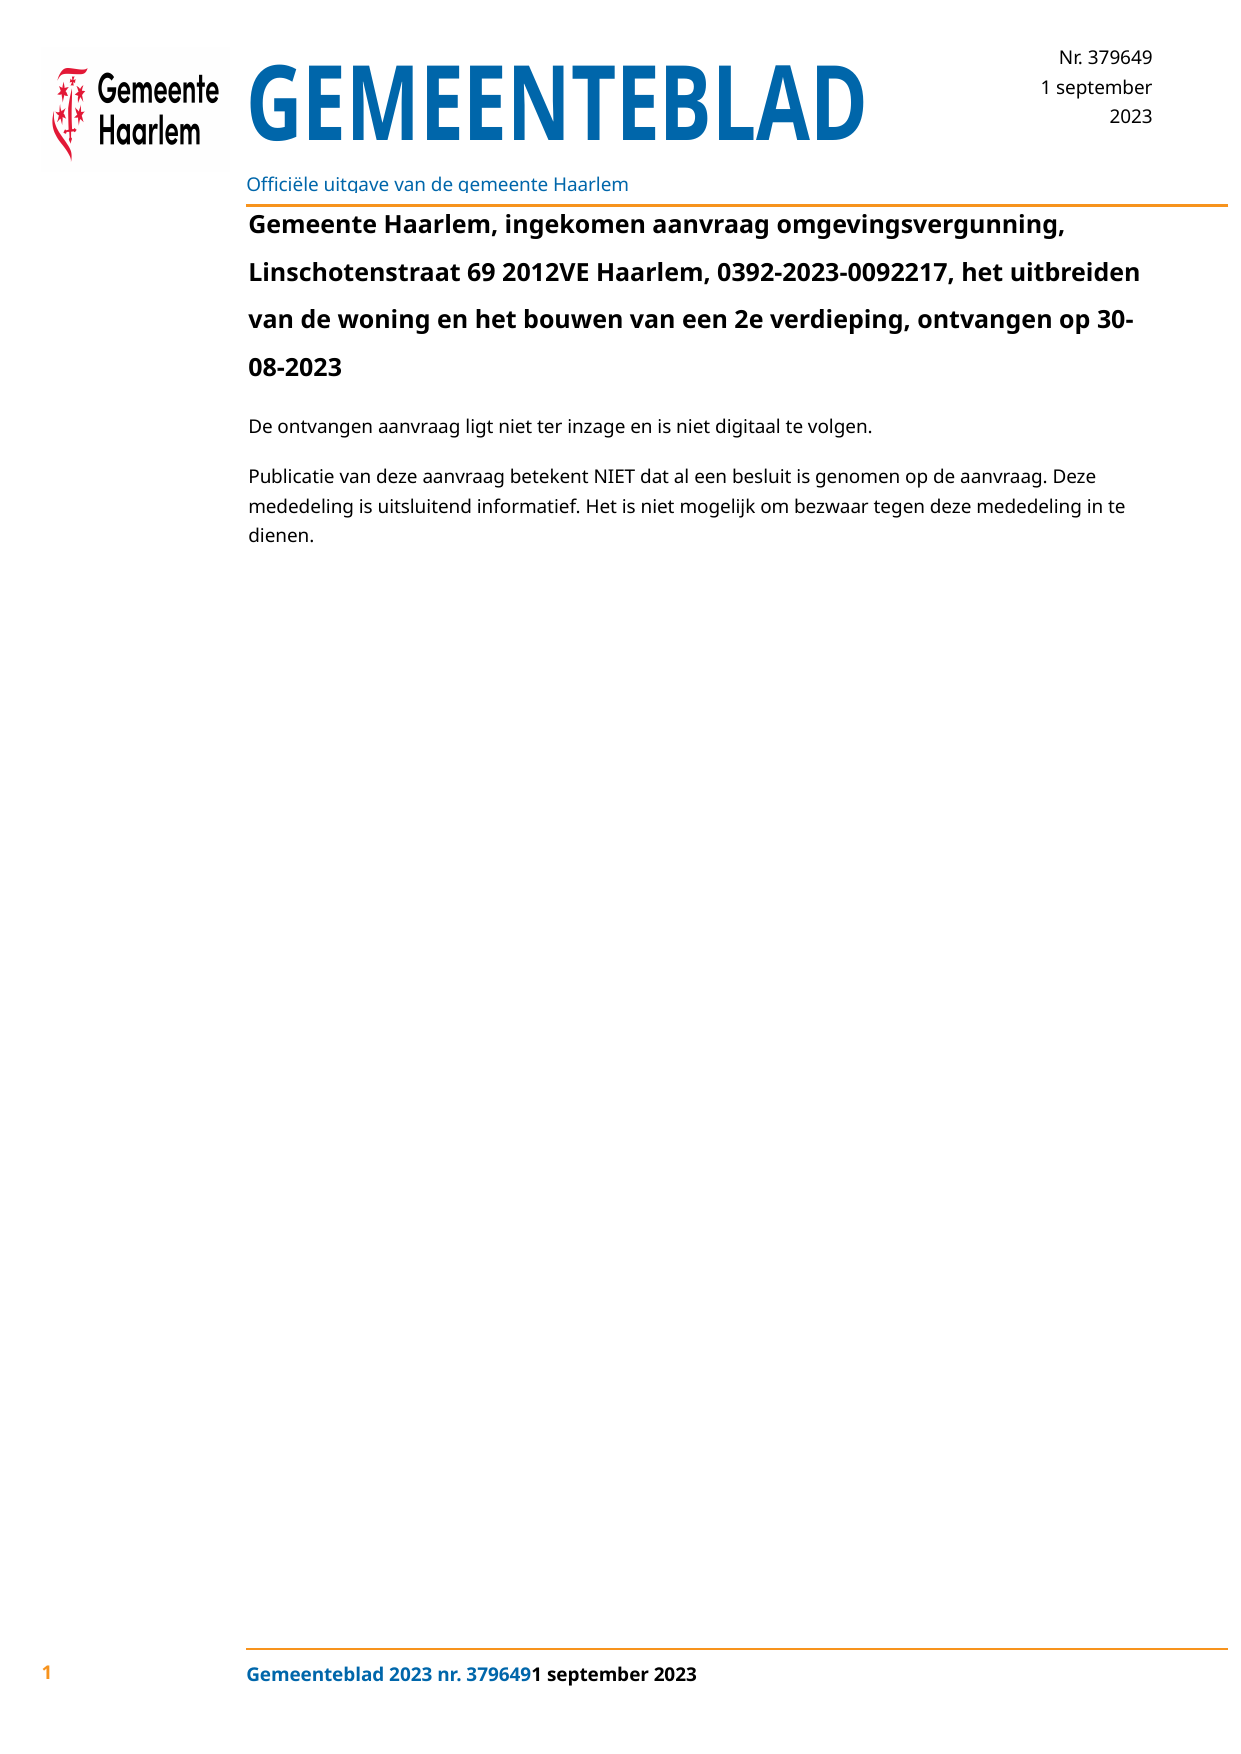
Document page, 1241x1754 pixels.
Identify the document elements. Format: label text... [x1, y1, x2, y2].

text Publicatie van deze aanvraag betekent NIET dat al een besluit is genomen op de aanvraag. Deze mededeling is uitsluitend informatief. Het is niet mogelijk om bezwaar tegen deze mededeling in te dienen. [248, 463, 1152, 548]
text Gemeente Haarlem, ingekomen aanvraag omgevingsvergunning, Linschotenstraat 69 2012VE Haarlem, 0392-2023-0092217, het uitbreiden van de woning en het bouwen van een 2e verdieping, ontvangen op 30-08-2023 [248, 207, 1152, 384]
text De ontvangen aanvraag ligt niet ter inzage en is niet digitaal te volgen. [248, 413, 1152, 439]
picture [41, 47, 231, 172]
